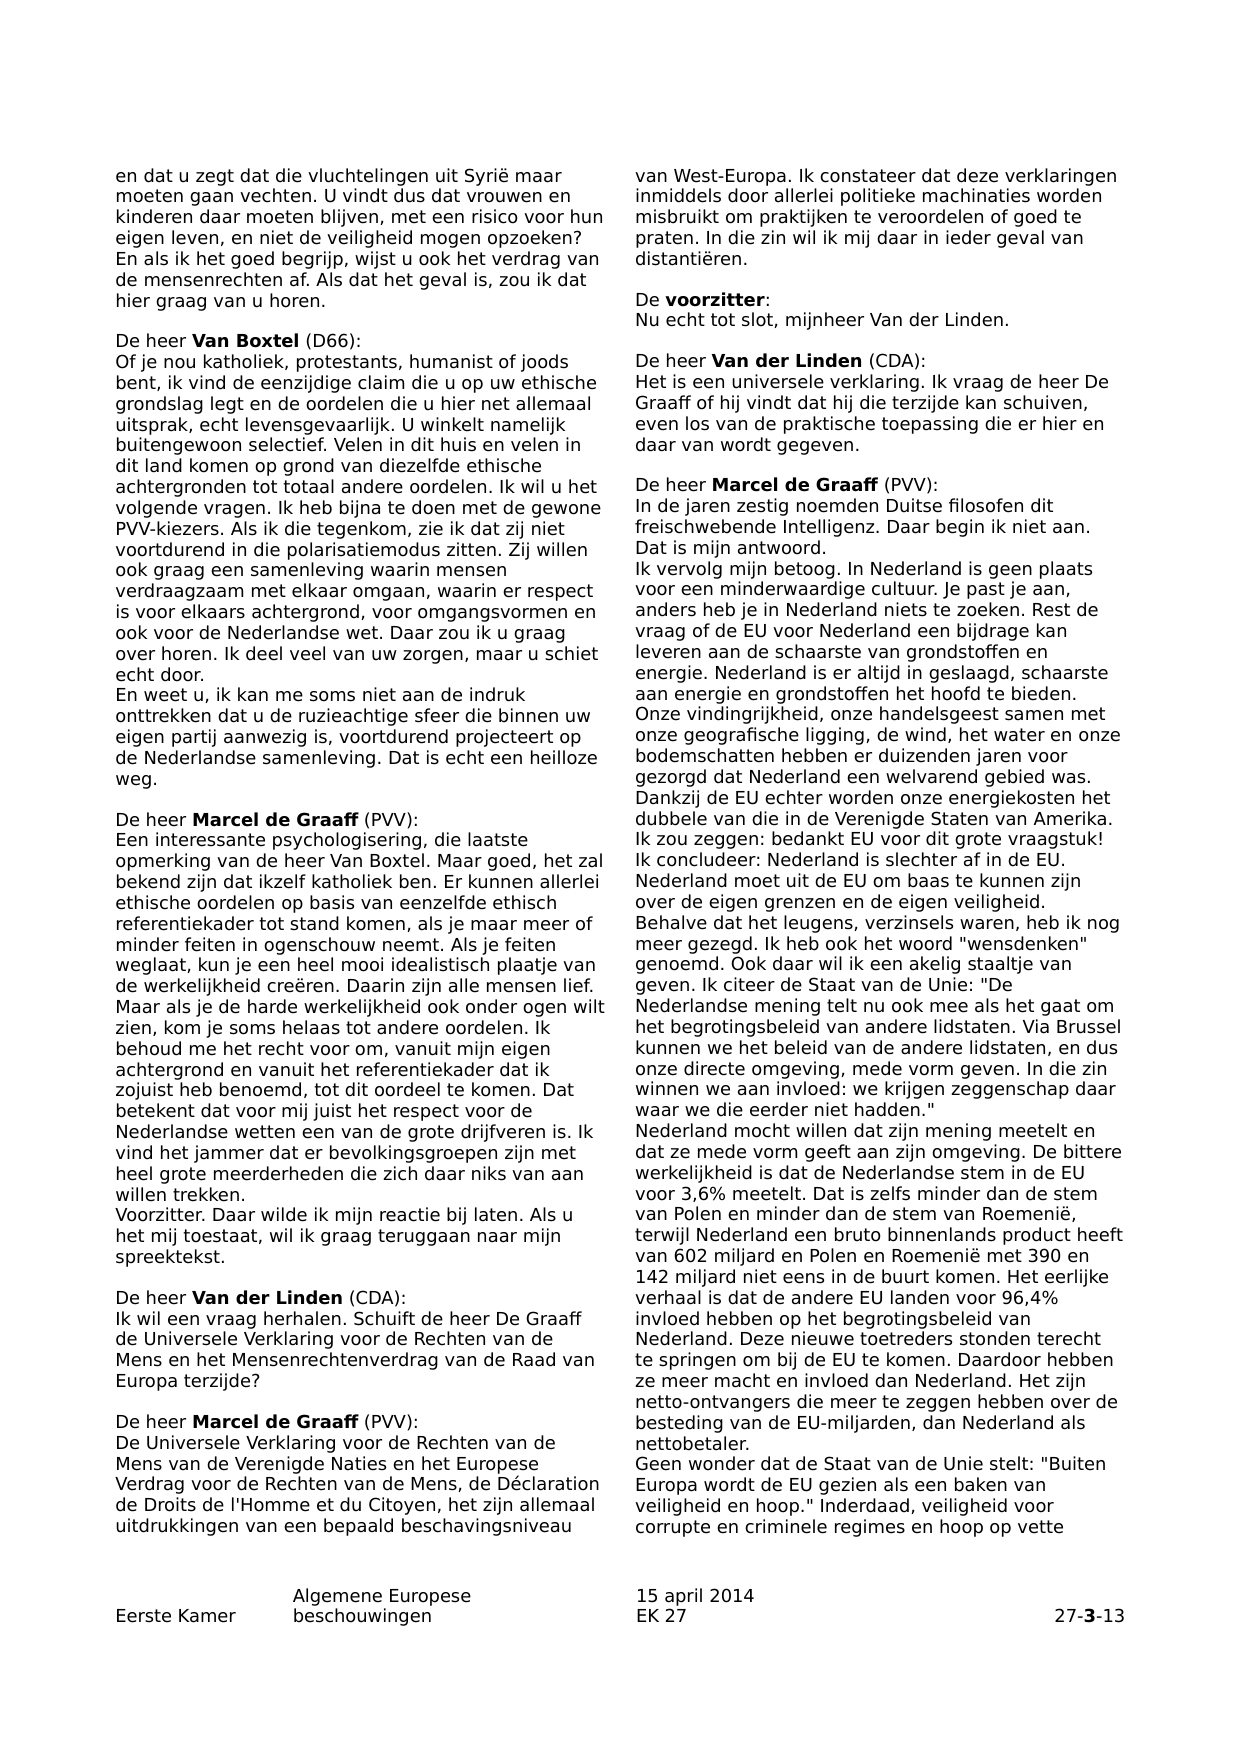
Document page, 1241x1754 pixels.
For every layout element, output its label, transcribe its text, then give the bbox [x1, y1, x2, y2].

text van West-Europa. Ik constateer dat deze verklaringen inmiddels door allerlei politieke machinaties worden misbruikt om praktijken te veroordelen of goed te praten. In die zin wil ik mij daar in ieder geval van distantiëren. [635, 165, 1125, 269]
text De heer Marcel de Graaff (PVV): [115, 1412, 605, 1432]
text De heer Marcel de Graaff (PVV): [635, 475, 1125, 496]
text Een interessante psychologisering, die laatste opmerking van de heer Van Boxtel. Maar goed, het zal bekend zijn dat ikzelf katholiek ben. Er kunnen allerlei ethische oordelen op basis van eenzelfde ethisch referentiekader tot stand komen, als je maar meer of minder feiten in ogenschouw neemt. Als je feiten weglaat, kun je een heel mooi idealistisch plaatje van de werkelijkheid creëren. Daarin zijn alle mensen lief. Maar als je de harde werkelijkheid ook onder ogen wilt zien, kom je soms helaas tot andere oordelen. Ik behoud me het recht voor om, vanuit mijn eigen achtergrond en vanuit het referentiekader dat ik zojuist heb benoemd, tot dit oordeel te komen. Dat betekent dat voor mij juist het respect voor de Nederlandse wetten een van de grote drijfveren is. Ik vind het jammer dat er bevolkingsgroepen zijn met heel grote meerderheden die zich daar niks van aan willen trekken. [115, 830, 605, 1205]
text De Universele Verklaring voor de Rechten van de Mens van de Verenigde Naties en het Europese Verdrag voor de Rechten van de Mens, de Déclaration de Droits de l'Homme et du Citoyen, het zijn allemaal uitdrukkingen van een bepaald beschavingsniveau [115, 1432, 605, 1537]
text De heer Van der Linden (CDA): [115, 1288, 605, 1308]
text Ik wil een vraag herhalen. Schuift de heer De Graaff de Universele Verklaring voor de Rechten van de Mens en het Mensenrechtenverdrag van de Raad van Europa terzijde? [115, 1308, 605, 1392]
text Voorzitter. Daar wilde ik mijn reactie bij laten. Als u het mij toestaat, wil ik graag teruggaan naar mijn spreektekst. [115, 1205, 605, 1268]
text In de jaren zestig noemden Duitse filosofen dit freischwebende Intelligenz. Daar begin ik niet aan. Dat is mijn antwoord. [635, 496, 1125, 558]
text Nu echt tot slot, mijnheer Van der Linden. [635, 310, 1125, 331]
text Ik vervolg mijn betoog. In Nederland is geen plaats voor een minderwaardige cultuur. Je past je aan, anders heb je in Nederland niets te zoeken. Rest de vraag of de EU voor Nederland een bijdrage kan leveren aan de schaarste van grondstoffen en energie. Nederland is er altijd in geslaagd, schaarste aan energie en grondstoffen het hoofd te bieden. Onze vindingrijkheid, onze handelsgeest samen met onze geografische ligging, de wind, het water en onze bodemschatten hebben er duizenden jaren voor gezorgd dat Nederland een welvarend gebied was. Dankzij de EU echter worden onze energiekosten het dubbele van die in de Verenigde Staten van Amerika. Ik zou zeggen: bedankt EU voor dit grote vraagstuk! Ik concludeer: Nederland is slechter af in de EU. Nederland moet uit de EU om baas te kunnen zijn over de eigen grenzen en de eigen veiligheid. [635, 558, 1125, 912]
text Behalve dat het leugens, verzinsels waren, heb ik nog meer gezegd. Ik heb ook het woord "wensdenken" genoemd. Ook daar wil ik een akelig staaltje van geven. Ik citeer de Staat van de Unie: "De Nederlandse mening telt nu ook mee als het gaat om het begrotingsbeleid van andere lidstaten. Via Brussel kunnen we het beleid van de andere lidstaten, en dus onze directe omgeving, mede vorm geven. In die zin winnen we aan invloed: we krijgen zeggenschap daar waar we die eerder niet hadden." [635, 912, 1125, 1121]
text En weet u, ik kan me soms niet aan de indruk onttrekken dat u de ruzieachtige sfeer die binnen uw eigen partij aanwezig is, voortdurend projecteert op de Nederlandse samenleving. Dat is echt een heilloze weg. [115, 685, 605, 789]
text Geen wonder dat de Staat van de Unie stelt: "Buiten Europa wordt de EU gezien als een baken van veiligheid en hoop." Inderdaad, veiligheid voor corrupte en criminele regimes en hoop op vette [635, 1454, 1125, 1537]
text en dat u zegt dat die vluchtelingen uit Syrië maar moeten gaan vechten. U vindt dus dat vrouwen en kinderen daar moeten blijven, met een risico voor hun eigen leven, en niet de veiligheid mogen opzoeken? En als ik het goed begrijp, wijst u ook het verdrag van de mensenrechten af. Als dat het geval is, zou ik dat hier graag van u horen. [115, 165, 605, 311]
text Of je nou katholiek, protestants, humanist of joods bent, ik vind de eenzijdige claim die u op uw ethische grondslag legt en de oordelen die u hier net allemaal uitsprak, echt levensgevaarlijk. U winkelt namelijk buitengewoon selectief. Velen in dit huis en velen in dit land komen op grond van diezelfde ethische achtergronden tot totaal andere oordelen. Ik wil u het volgende vragen. Ik heb bijna te doen met de gewone PVV-kiezers. Als ik die tegenkom, zie ik dat zij niet voortdurend in die polarisatiemodus zitten. Zij willen ook graag een samenleving waarin mensen verdraagzaam met elkaar omgaan, waarin er respect is voor elkaars achtergrond, voor omgangsvormen en ook voor de Nederlandse wet. Daar zou ik u graag over horen. Ik deel veel van uw zorgen, maar u schiet echt door. [115, 352, 605, 685]
text Nederland mocht willen dat zijn mening meetelt en dat ze mede vorm geeft aan zijn omgeving. De bittere werkelijkheid is dat de Nederlandse stem in de EU voor 3,6% meetelt. Dat is zelfs minder dan de stem van Polen en minder dan de stem van Roemenië, terwijl Nederland een bruto binnenlands product heeft van 602 miljard en Polen en Roemenië met 390 en 142 miljard niet eens in de buurt komen. Het eerlijke verhaal is dat de andere EU landen voor 96,4% invloed hebben op het begrotingsbeleid van Nederland. Deze nieuwe toetreders stonden terecht te springen om bij de EU te komen. Daardoor hebben ze meer macht en invloed dan Nederland. Het zijn netto-ontvangers die meer te zeggen hebben over de besteding van de EU-miljarden, dan Nederland als nettobetaler. [635, 1121, 1125, 1454]
text De heer Van der Linden (CDA): [635, 351, 1125, 372]
text De heer Marcel de Graaff (PVV): [115, 809, 605, 830]
text De voorzitter: [635, 289, 1125, 310]
text Het is een universele verklaring. Ik vraag de heer De Graaff of hij vindt dat hij die terzijde kan schuiven, even los van de praktische toepassing die er hier en daar van wordt gegeven. [635, 372, 1125, 455]
text De heer Van Boxtel (D66): [115, 331, 605, 352]
